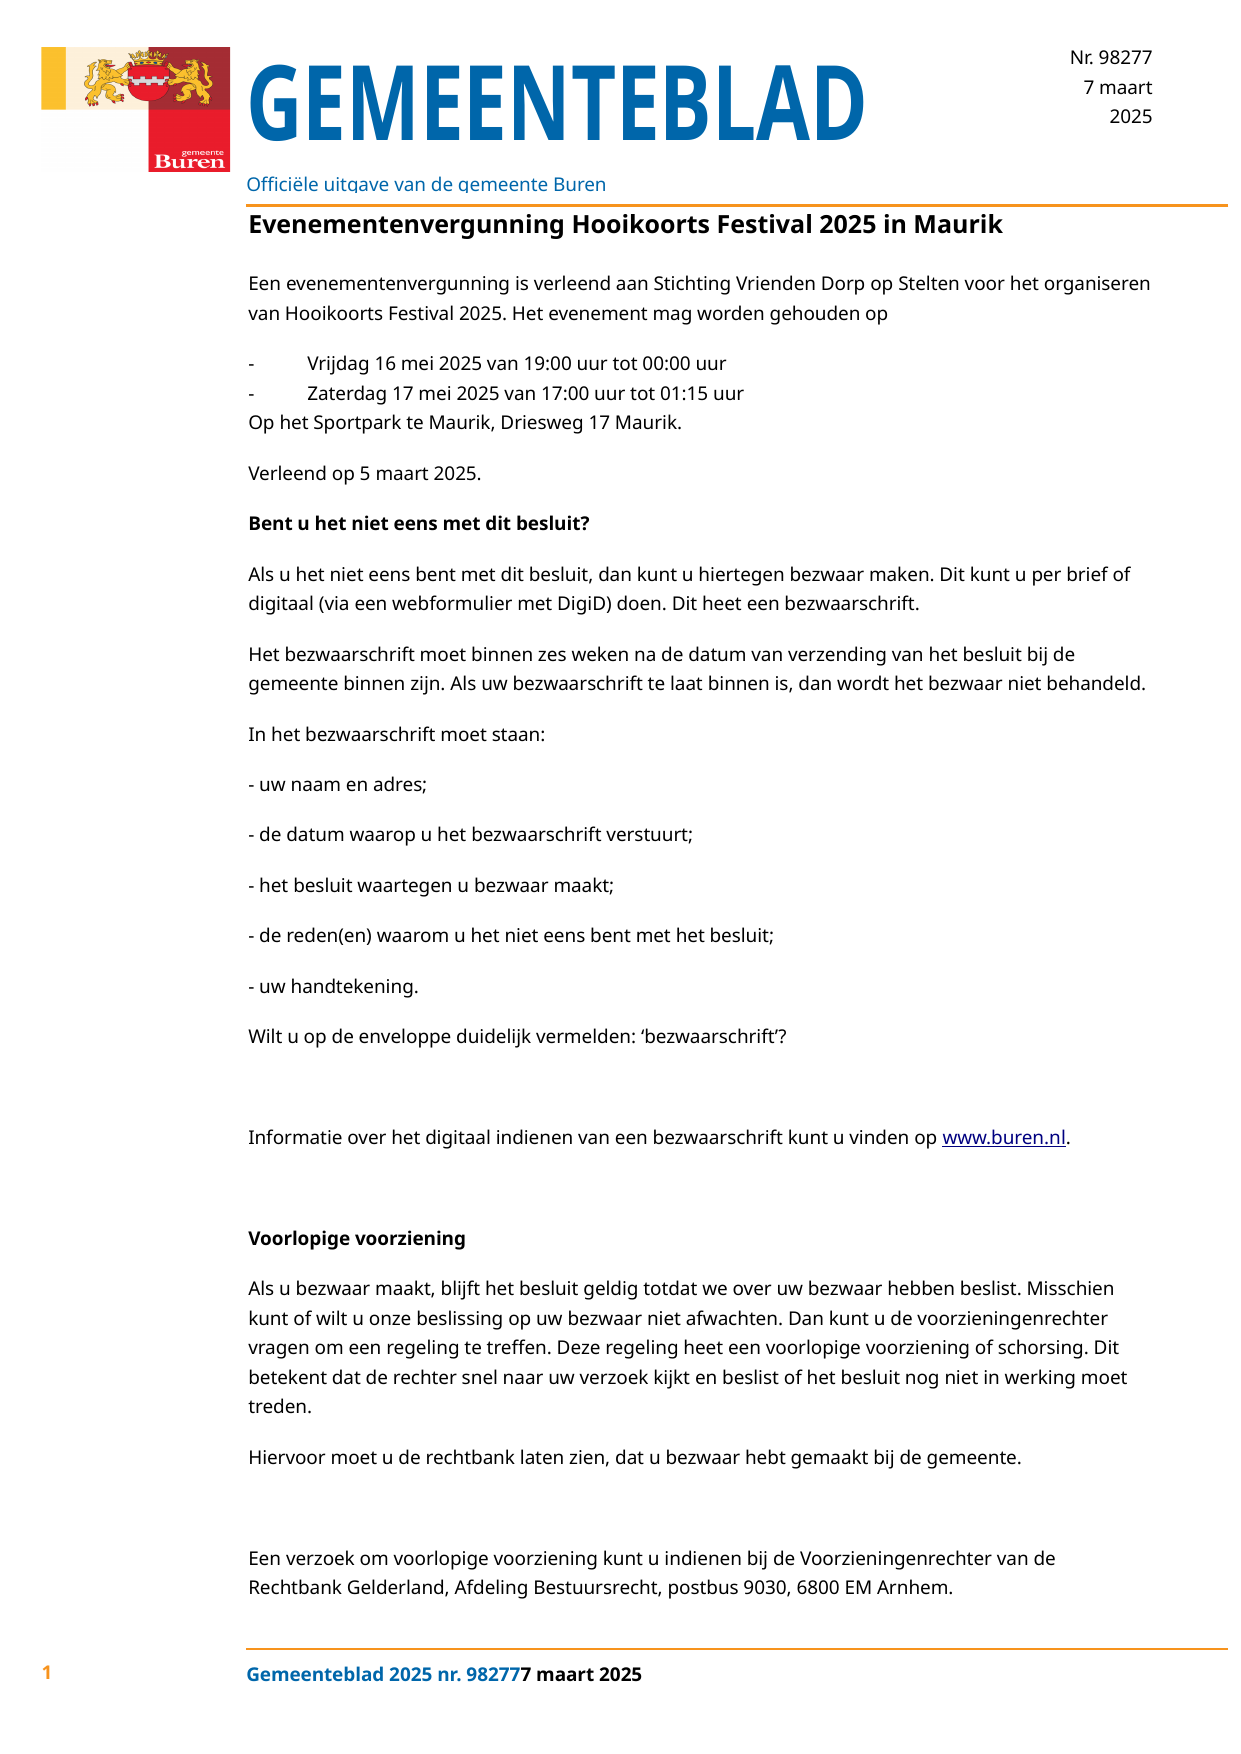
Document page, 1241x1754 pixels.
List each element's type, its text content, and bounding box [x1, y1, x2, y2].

text - de reden(en) waarom u het niet eens bent met het besluit; [248, 922, 1152, 948]
text Een verzoek om voorlopige voorziening kunt u indienen bij de Voorzieningenrechter van de Rechtbank Gelderland, Afdeling Bestuursrecht, postbus 9030, 6800 EM Arnhem. [248, 1545, 1152, 1600]
text Als u bezwaar maakt, blijft het besluit geldig totdat we over uw bezwaar hebben beslist. Misschien kunt of wilt u onze beslissing op uw bezwaar niet afwachten. Dan kunt u de voorzieningenrechter vragen om een regeling te treffen. Deze regeling heet een voorlopige voorziening of schorsing. Dit betekent dat de rechter snel naar uw verzoek kijkt en beslist of het besluit nog niet in werking moet treden. [248, 1275, 1152, 1419]
text Wilt u op de enveloppe duidelijk vermelden: ‘bezwaarschrift’? [248, 1023, 1152, 1049]
list Vrijdag 16 mei 2025 van 19:00 uur tot 00:00 uur [248, 350, 1152, 376]
text Het bezwaarschrift moet binnen zes weken na de datum van verzending van het besluit bij de gemeente binnen zijn. Als uw bezwaarschrift te laat binnen is, dan wordt het bezwaar niet behandeld. [248, 641, 1152, 696]
text - de datum waarop u het bezwaarschrift verstuurt; [248, 822, 1152, 847]
text Informatie over het digitaal indienen van een bezwaarschrift kunt u vinden op www.buren.nl. [248, 1124, 1152, 1150]
text Voorlopige voorziening [248, 1225, 1152, 1251]
text Bent u het niet eens met dit besluit? [248, 510, 1152, 536]
text Evenementenvergunning Hooikoorts Festival 2025 in Maurik [248, 207, 1152, 241]
picture [41, 47, 231, 172]
text Als u het niet eens bent met dit besluit, dan kunt u hiertegen bezwaar maken. Dit kunt u per brief of digitaal (via een webformulier met DigiD) doen. Dit heet een bezwaarschrift. [248, 561, 1152, 616]
text Op het Sportpark te Maurik, Driesweg 17 Maurik. [248, 409, 1152, 435]
text Een evenementenvergunning is verleend aan Stichting Vrienden Dorp op Stelten voor het organiseren van Hooikoorts Festival 2025. Het evenement mag worden gehouden op [248, 270, 1152, 326]
text - het besluit waartegen u bezwaar maakt; [248, 872, 1152, 898]
text In het bezwaarschrift moet staan: [248, 721, 1152, 746]
list Zaterdag 17 mei 2025 van 17:00 uur tot 01:15 uur [248, 380, 1152, 406]
text Verleend op 5 maart 2025. [248, 460, 1152, 486]
text Hiervoor moet u de rechtbank laten zien, dat u bezwaar hebt gemaakt bij de gemeente. [248, 1444, 1152, 1470]
text - uw naam en adres; [248, 771, 1152, 797]
text - uw handtekening. [248, 973, 1152, 998]
